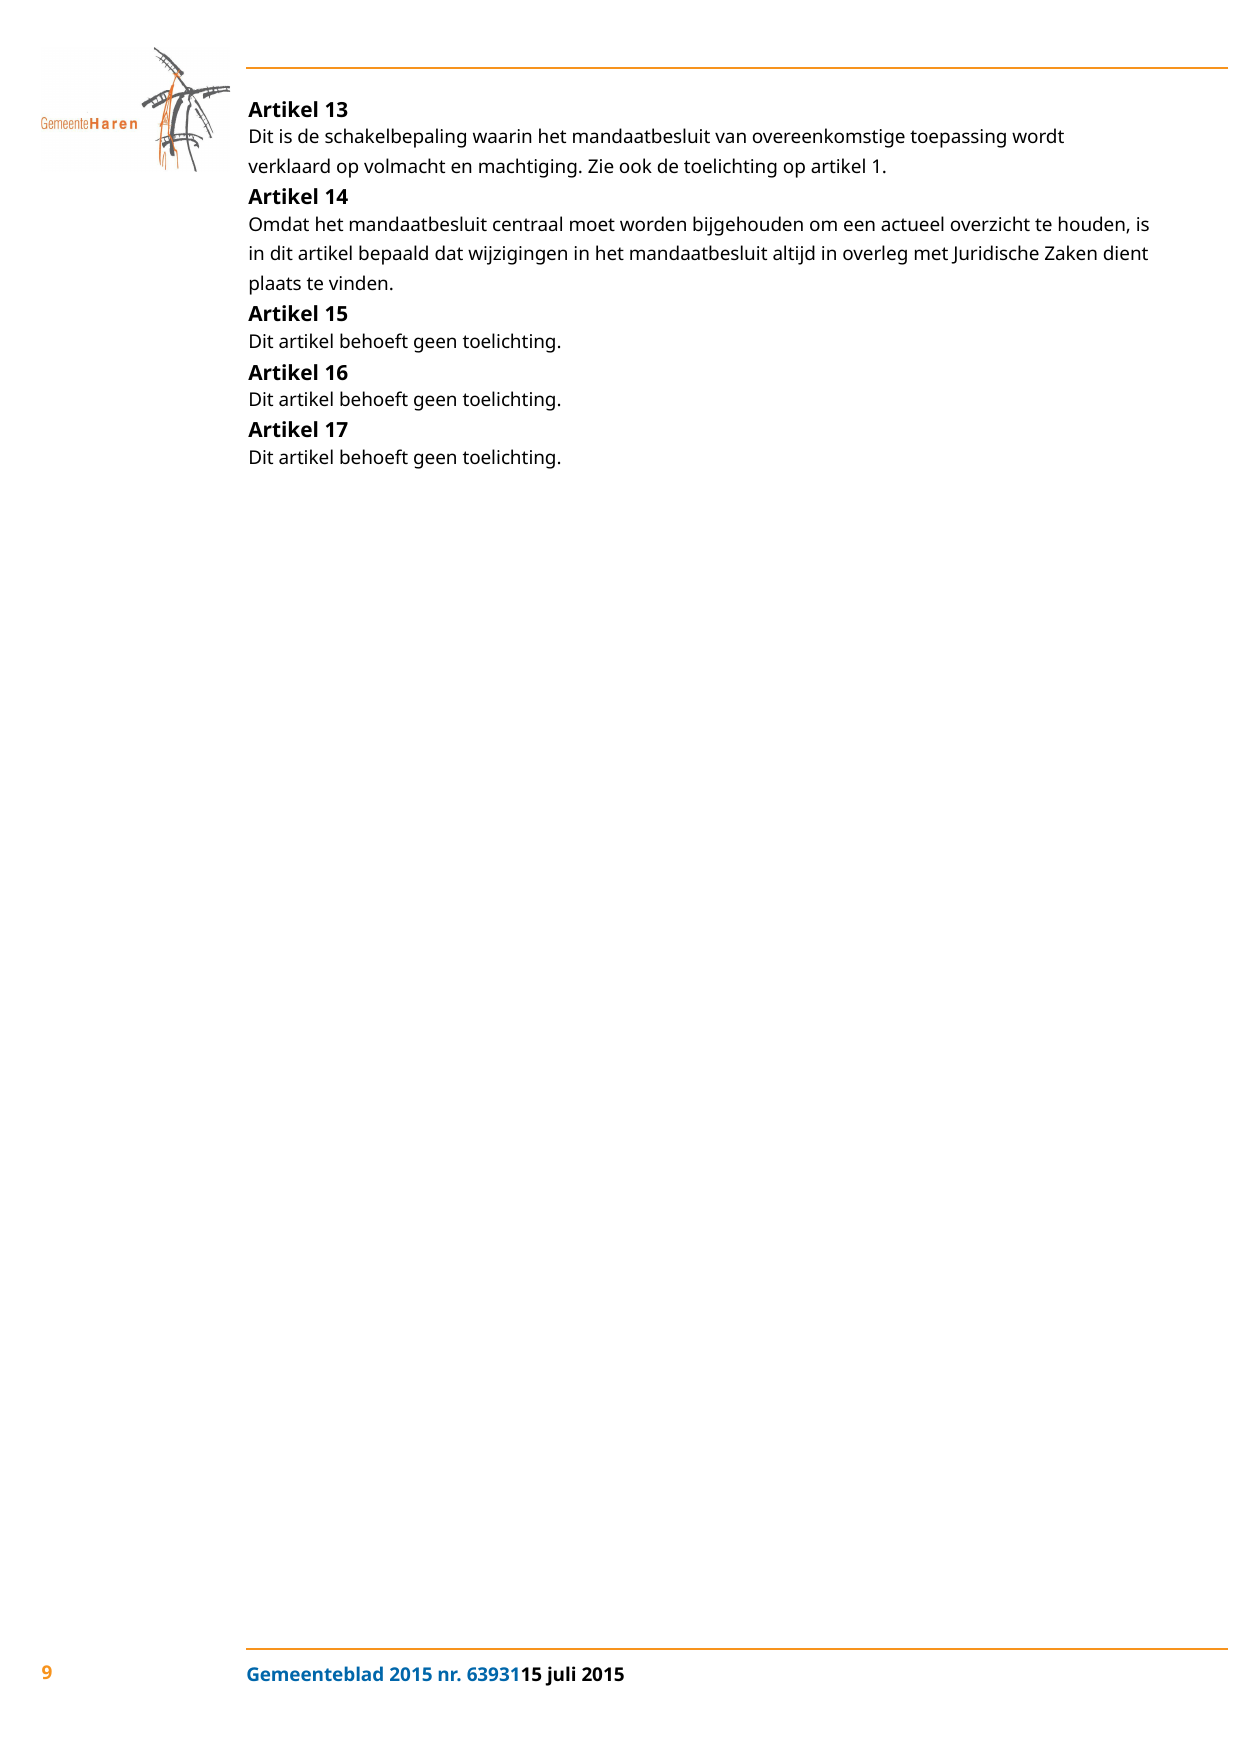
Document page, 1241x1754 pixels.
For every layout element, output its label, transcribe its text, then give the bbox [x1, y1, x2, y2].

text Dit artikel behoeft geen toelichting. [248, 444, 1152, 470]
text Artikel 16 [248, 358, 1152, 386]
text Artikel 17 [248, 416, 1152, 444]
text Artikel 13 [248, 95, 1152, 123]
picture [41, 47, 231, 172]
text Artikel 14 [248, 182, 1152, 211]
text Dit is de schakelbepaling waarin het mandaatbesluit van overeenkomstige toepassing wordt verklaard op volmacht en machtiging. Zie ook de toelichting op artikel 1. [248, 123, 1152, 178]
text Dit artikel behoeft geen toelichting. [248, 328, 1152, 354]
text Artikel 15 [248, 299, 1152, 328]
text Omdat het mandaatbesluit centraal moet worden bijgehouden om een actueel overzicht te houden, is in dit artikel bepaald dat wijzigingen in het mandaatbesluit altijd in overleg met Juridische Zaken dient plaats te vinden. [248, 211, 1152, 296]
text Dit artikel behoeft geen toelichting. [248, 386, 1152, 412]
